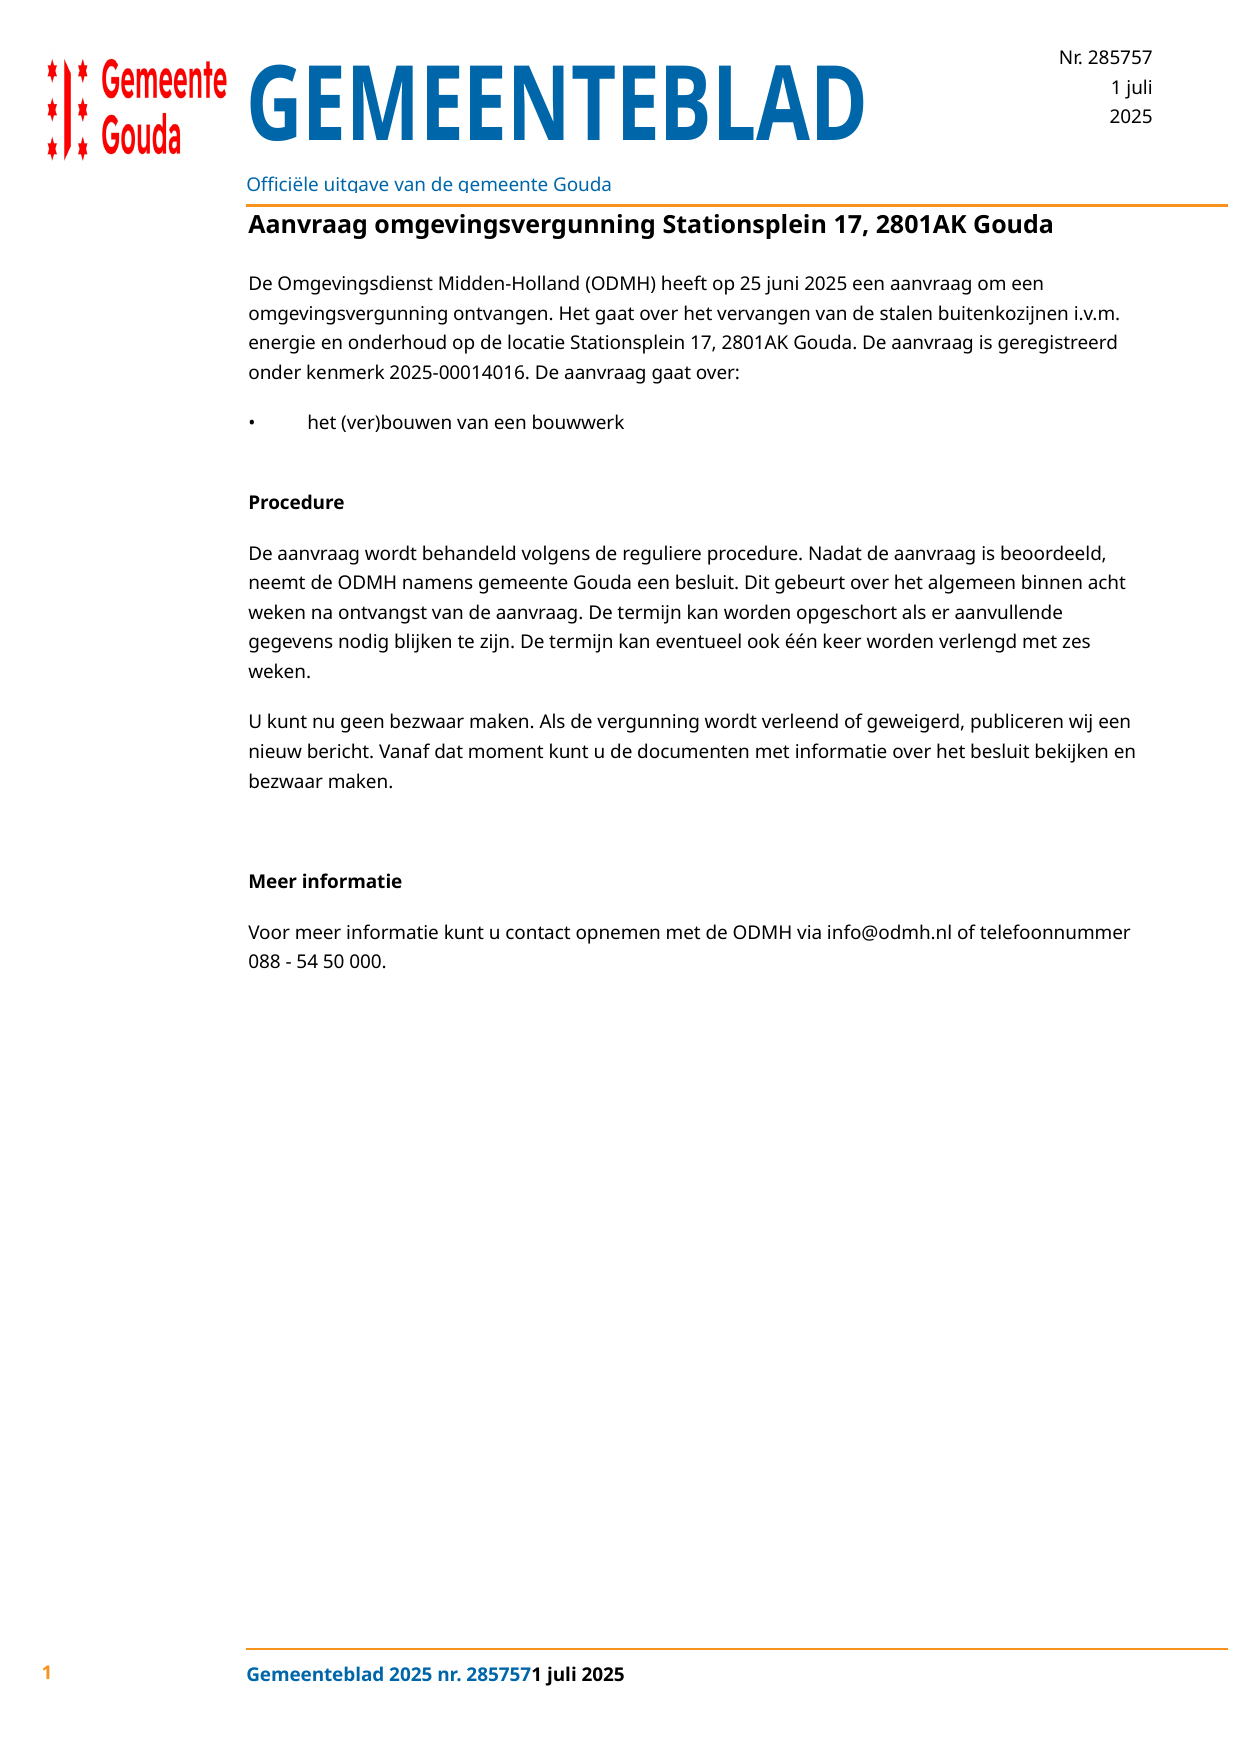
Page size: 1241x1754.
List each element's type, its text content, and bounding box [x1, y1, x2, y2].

text Procedure [248, 489, 1152, 515]
picture [41, 47, 231, 172]
text De aanvraag wordt behandeld volgens de reguliere procedure. Nadat de aanvraag is beoordeeld, neemt de ODMH namens gemeente Gouda een besluit. Dit gebeurt over het algemeen binnen acht weken na ontvangst van de aanvraag. De termijn kan worden opgeschort als er aanvullende gegevens nodig blijken te zijn. De termijn kan eventueel ook één keer worden verlengd met zes weken. [248, 540, 1152, 684]
list het (ver)bouwen van een bouwwerk [248, 409, 1152, 435]
text Meer informatie [248, 869, 1152, 894]
text De Omgevingsdienst Midden-Holland (ODMH) heeft op 25 juni 2025 een aanvraag om een omgevingsvergunning ontvangen. Het gaat over het vervangen van de stalen buitenkozijnen i.v.m. energie en onderhoud op de locatie Stationsplein 17, 2801AK Gouda. De aanvraag is geregistreerd onder kenmerk 2025-00014016. De aanvraag gaat over: [248, 270, 1152, 385]
text U kunt nu geen bezwaar maken. Als de vergunning wordt verleend of geweigerd, publiceren wij een nieuw bericht. Vanaf dat moment kunt u de documenten met informatie over het besluit bekijken en bezwaar maken. [248, 709, 1152, 793]
text Voor meer informatie kunt u contact opnemen met de ODMH via info@odmh.nl of telefoonnummer 088 - 54 50 000. [248, 919, 1152, 974]
text Aanvraag omgevingsvergunning Stationsplein 17, 2801AK Gouda [248, 207, 1152, 241]
